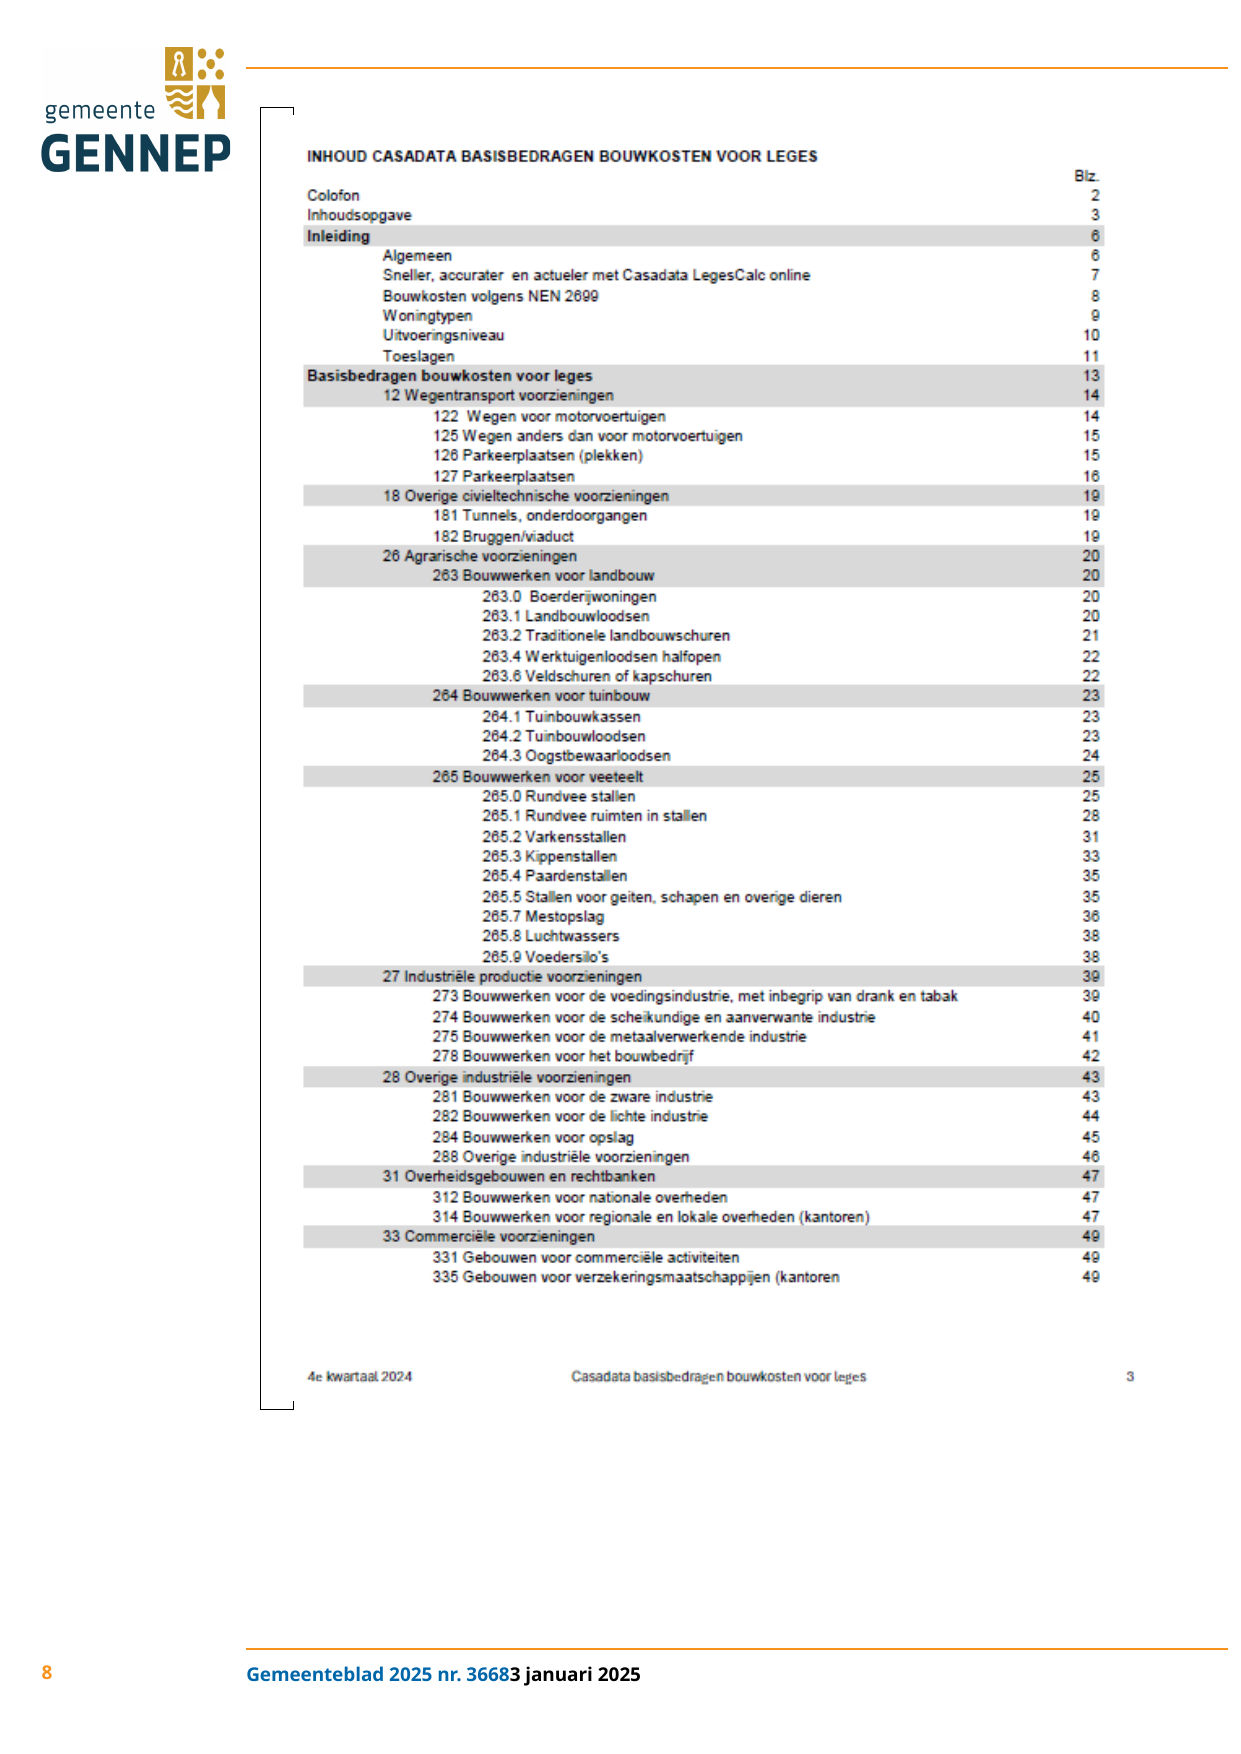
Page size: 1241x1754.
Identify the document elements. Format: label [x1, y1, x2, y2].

picture [41, 47, 231, 172]
picture [268, 115, 1173, 1401]
